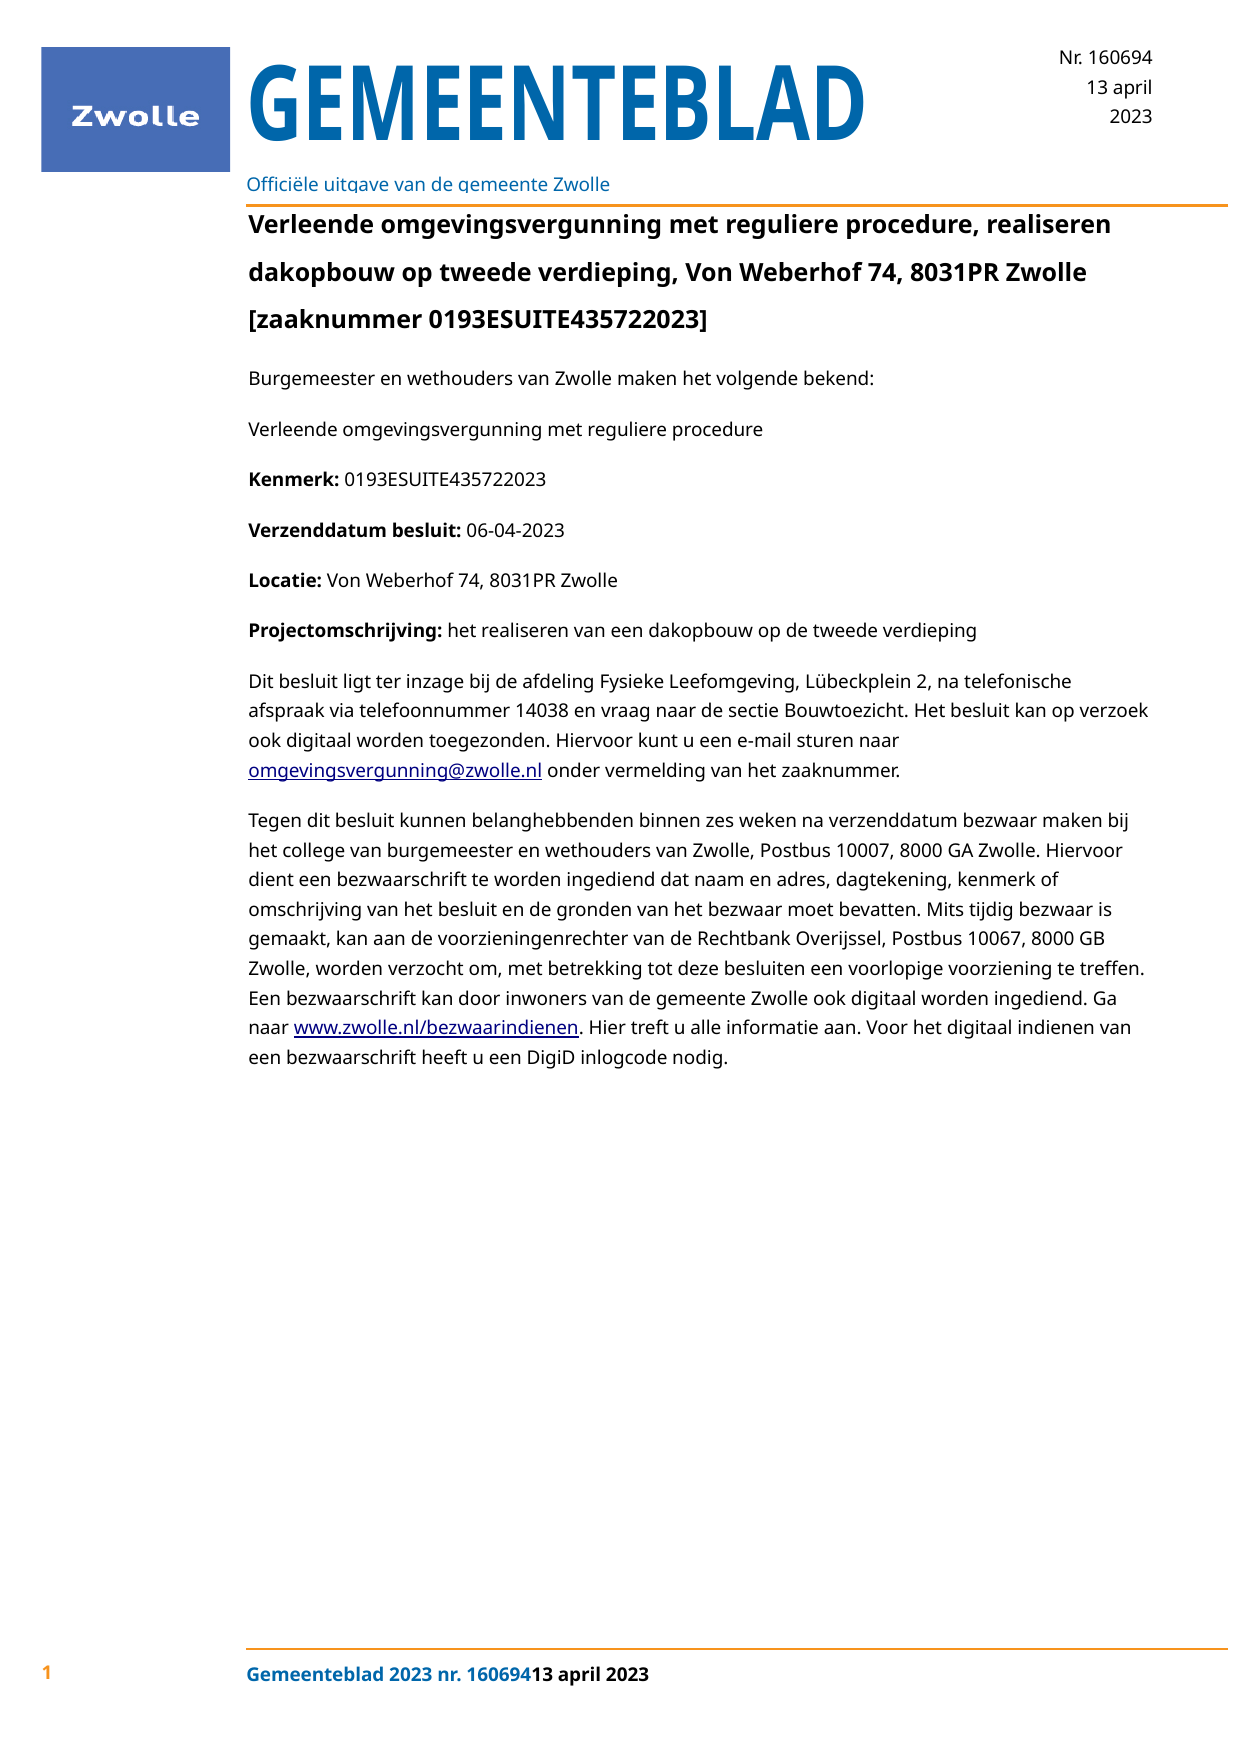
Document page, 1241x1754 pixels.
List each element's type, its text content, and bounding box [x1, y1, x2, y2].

text Verzenddatum besluit: 06-04-2023 [248, 517, 1152, 542]
text Verleende omgevingsvergunning met reguliere procedure [248, 416, 1152, 442]
picture [41, 47, 231, 172]
text Projectomschrijving: het realiseren van een dakopbouw op de tweede verdieping [248, 618, 1152, 643]
text Kenmerk: 0193ESUITE435722023 [248, 466, 1152, 492]
text Tegen dit besluit kunnen belanghebbenden binnen zes weken na verzenddatum bezwaar maken bij het college van burgemeester en wethouders van Zwolle, Postbus 10007, 8000 GA Zwolle. Hiervoor dient een bezwaarschrift te worden ingediend dat naam en adres, dagtekening, kenmerk of omschrijving van het besluit en de gronden van het bezwaar moet bevatten. Mits tijdig bezwaar is gemaakt, kan aan de voorzieningenrechter van de Rechtbank Overijssel, Postbus 10067, 8000 GB Zwolle, worden verzocht om, met betrekking tot deze besluiten een voorlopige voorziening te treffen. Een bezwaarschrift kan door inwoners van de gemeente Zwolle ook digitaal worden ingediend. Ga naar www.zwolle.nl/bezwaarindienen. Hier treft u alle informatie aan. Voor het digitaal indienen van een bezwaarschrift heeft u een DigiD inlogcode nodig. [248, 807, 1152, 1069]
text Dit besluit ligt ter inzage bij de afdeling Fysieke Leefomgeving, Lübeckplein 2, na telefonische afspraak via telefoonnummer 14038 en vraag naar de sectie Bouwtoezicht. Het besluit kan op verzoek ook digitaal worden toegezonden. Hiervoor kunt u een e-mail sturen naar omgevingsvergunning@zwolle.nl onder vermelding van het zaaknummer. [248, 668, 1152, 782]
text Locatie: Von Weberhof 74, 8031PR Zwolle [248, 567, 1152, 593]
text Verleende omgevingsvergunning met reguliere procedure, realiseren dakopbouw op tweede verdieping, Von Weberhof 74, 8031PR Zwolle [zaaknummer 0193ESUITE435722023] [248, 207, 1152, 336]
text Burgemeester en wethouders van Zwolle maken het volgende bekend: [248, 366, 1152, 391]
